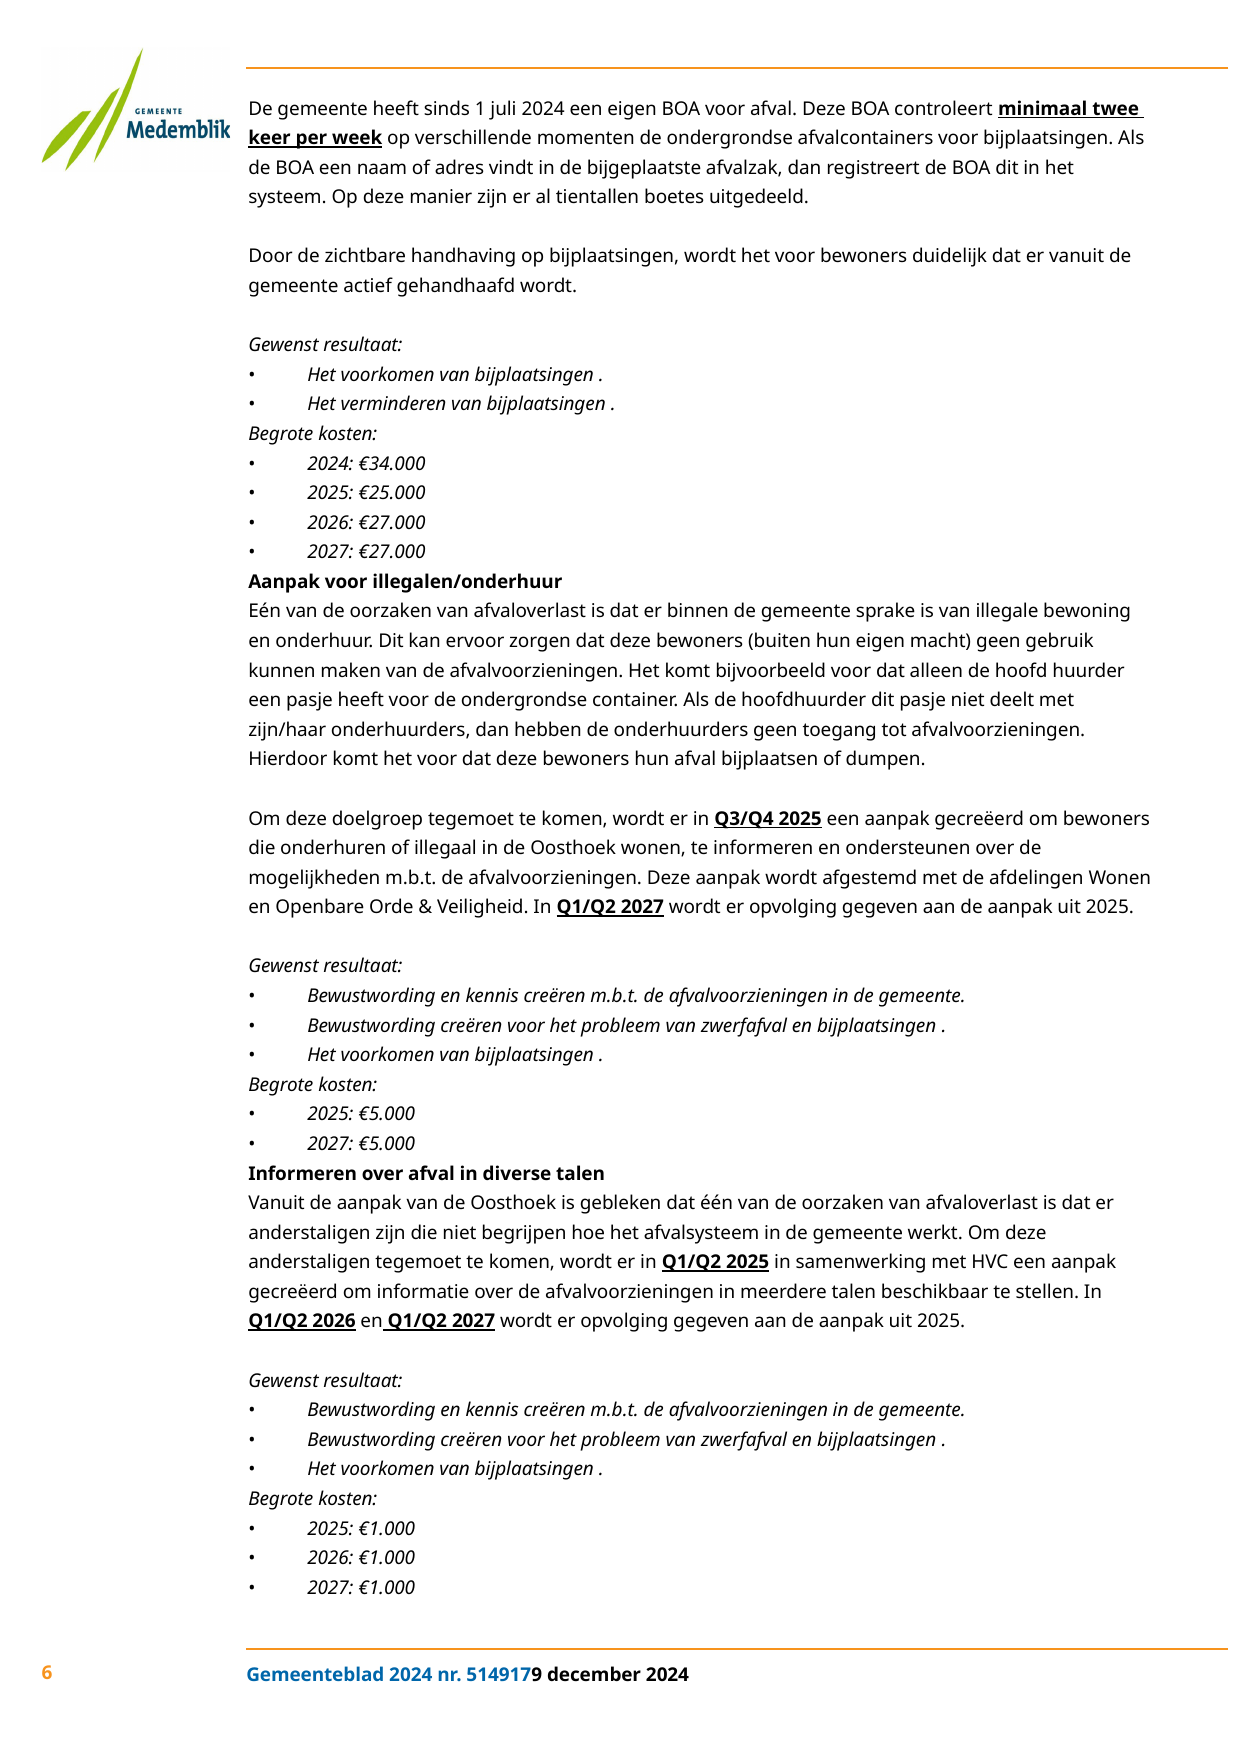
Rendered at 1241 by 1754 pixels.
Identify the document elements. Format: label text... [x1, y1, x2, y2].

text Gewenst resultaat: [248, 1367, 1152, 1393]
list Bewustwording creëren voor het probleem van zwerfafval en bijplaatsingen . [248, 1012, 1152, 1038]
text Door de zichtbare handhaving op bijplaatsingen, wordt het voor bewoners duidelijk dat er vanuit de gemeente actief gehandhaafd wordt. [248, 243, 1152, 298]
list 2024: €34.000 [248, 450, 1152, 476]
list 2027: €27.000 [248, 538, 1152, 564]
list Het voorkomen van bijplaatsingen . [248, 1456, 1152, 1481]
list Het voorkomen van bijplaatsingen . [248, 361, 1152, 387]
list Bewustwording en kennis creëren m.b.t. de afvalvoorzieningen in de gemeente. [248, 1396, 1152, 1422]
text De gemeente heeft sinds 1 juli 2024 een eigen BOA voor afval. Deze BOA controleert minimaal twee keer per week op verschillende momenten de ondergrondse afvalcontainers voor bijplaatsingen. Als de BOA een naam of adres vindt in de bijgeplaatste afvalzak, dan registreert de BOA dit in het systeem. Op deze manier zijn er al tientallen boetes uitgedeeld. [248, 95, 1152, 209]
list Bewustwording creëren voor het probleem van zwerfafval en bijplaatsingen . [248, 1426, 1152, 1452]
text Begrote kosten: [248, 1071, 1152, 1097]
text Begrote kosten: [248, 1485, 1152, 1511]
text Begrote kosten: [248, 420, 1152, 446]
text Aanpak voor illegalen/onderhuur [248, 568, 1152, 594]
text Vanuit de aanpak van de Oosthoek is gebleken dat één van de oorzaken van afvaloverlast is dat er anderstaligen zijn die niet begrijpen hoe het afvalsysteem in de gemeente werkt. Om deze anderstaligen tegemoet te komen, wordt er in Q1/Q2 2025 in samenwerking met HVC een aanpak gecreëerd om informatie over de afvalvoorzieningen in meerdere talen beschikbaar te stellen. In Q1/Q2 2026 en Q1/Q2 2027 wordt er opvolging gegeven aan de aanpak uit 2025. [248, 1189, 1152, 1333]
text Eén van de oorzaken van afvaloverlast is dat er binnen de gemeente sprake is van illegale bewoning en onderhuur. Dit kan ervoor zorgen dat deze bewoners (buiten hun eigen macht) geen gebruik kunnen maken van de afvalvoorzieningen. Het komt bijvoorbeeld voor dat alleen de hoofd huurder een pasje heeft voor de ondergrondse container. Als de hoofdhuurder dit pasje niet deelt met zijn/haar onderhuurders, dan hebben de onderhuurders geen toegang tot afvalvoorzieningen. Hierdoor komt het voor dat deze bewoners hun afval bijplaatsen of dumpen. [248, 598, 1152, 771]
text Gewenst resultaat: [248, 331, 1152, 357]
list 2026: €1.000 [248, 1544, 1152, 1570]
list Het voorkomen van bijplaatsingen . [248, 1041, 1152, 1067]
list 2026: €27.000 [248, 509, 1152, 535]
list 2027: €5.000 [248, 1130, 1152, 1156]
list 2025: €5.000 [248, 1101, 1152, 1126]
list 2025: €1.000 [248, 1515, 1152, 1541]
text Om deze doelgroep tegemoet te komen, wordt er in Q3/Q4 2025 een aanpak gecreëerd om bewoners die onderhuren of illegaal in de Oosthoek wonen, te informeren en ondersteunen over de mogelijkheden m.b.t. de afvalvoorzieningen. Deze aanpak wordt afgestemd met de afdelingen Wonen en Openbare Orde & Veiligheid. In Q1/Q2 2027 wordt er opvolging gegeven aan de aanpak uit 2025. [248, 805, 1152, 919]
text Informeren over afval in diverse talen [248, 1160, 1152, 1186]
list 2027: €1.000 [248, 1574, 1152, 1600]
list 2025: €25.000 [248, 479, 1152, 505]
text Gewenst resultaat: [248, 953, 1152, 978]
list Bewustwording en kennis creëren m.b.t. de afvalvoorzieningen in de gemeente. [248, 982, 1152, 1008]
list Het verminderen van bijplaatsingen . [248, 391, 1152, 416]
picture [41, 47, 231, 172]
